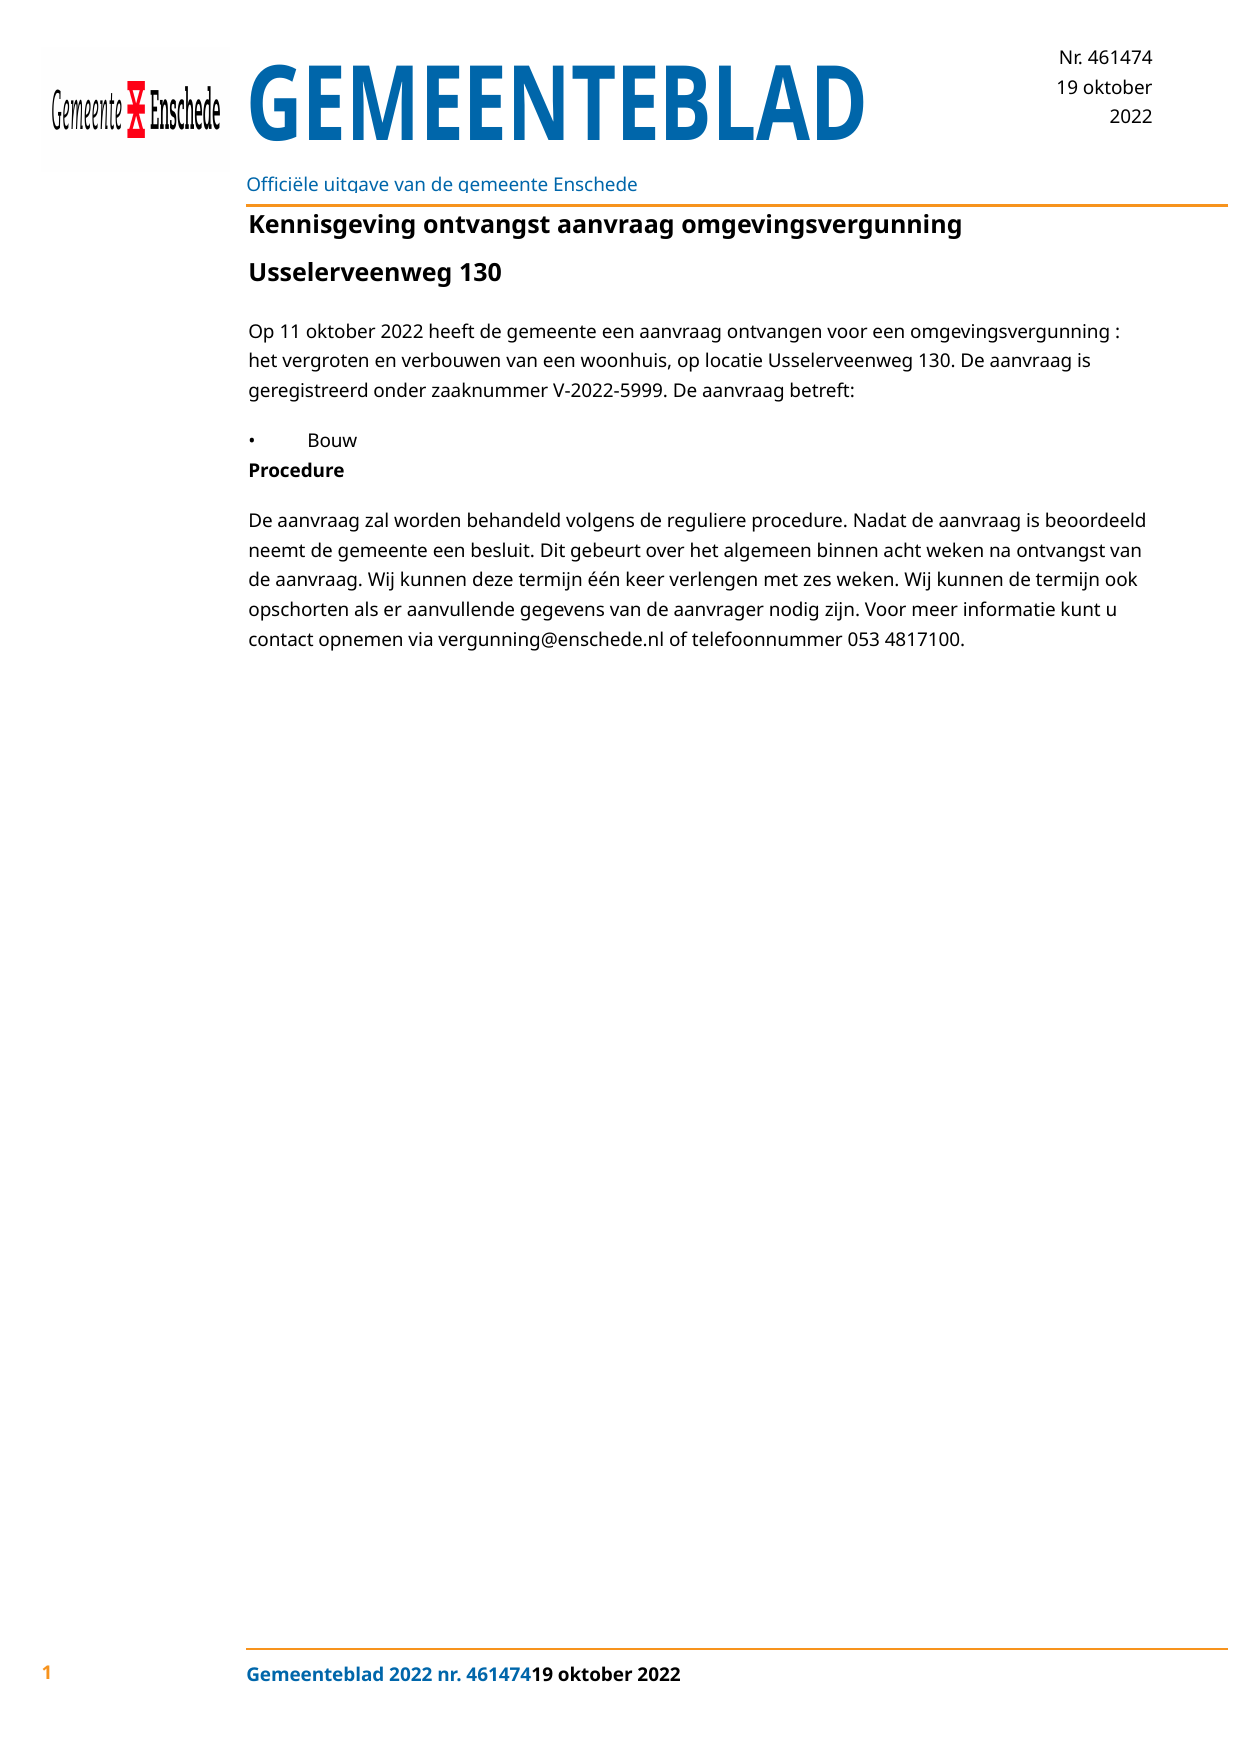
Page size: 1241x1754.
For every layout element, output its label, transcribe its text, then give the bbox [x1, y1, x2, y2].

text Kennisgeving ontvangst aanvraag omgevingsvergunning Usselerveenweg 130 [248, 207, 1152, 288]
text Op 11 oktober 2022 heeft de gemeente een aanvraag ontvangen voor een omgevingsvergunning : het vergroten en verbouwen van een woonhuis, op locatie Usselerveenweg 130. De aanvraag is geregistreerd onder zaaknummer V-2022-5999. De aanvraag betreft: [248, 318, 1152, 403]
text Procedure [248, 457, 1152, 483]
text De aanvraag zal worden behandeld volgens de reguliere procedure. Nadat de aanvraag is beoordeeld neemt de gemeente een besluit. Dit gebeurt over het algemeen binnen acht weken na ontvangst van de aanvraag. Wij kunnen deze termijn één keer verlengen met zes weken. Wij kunnen de termijn ook opschorten als er aanvullende gegevens van de aanvrager nodig zijn. Voor meer informatie kunt u contact opnemen via vergunning@enschede.nl of telefoonnummer 053 4817100. [248, 507, 1152, 652]
list Bouw [248, 427, 1152, 453]
picture [41, 47, 231, 172]
